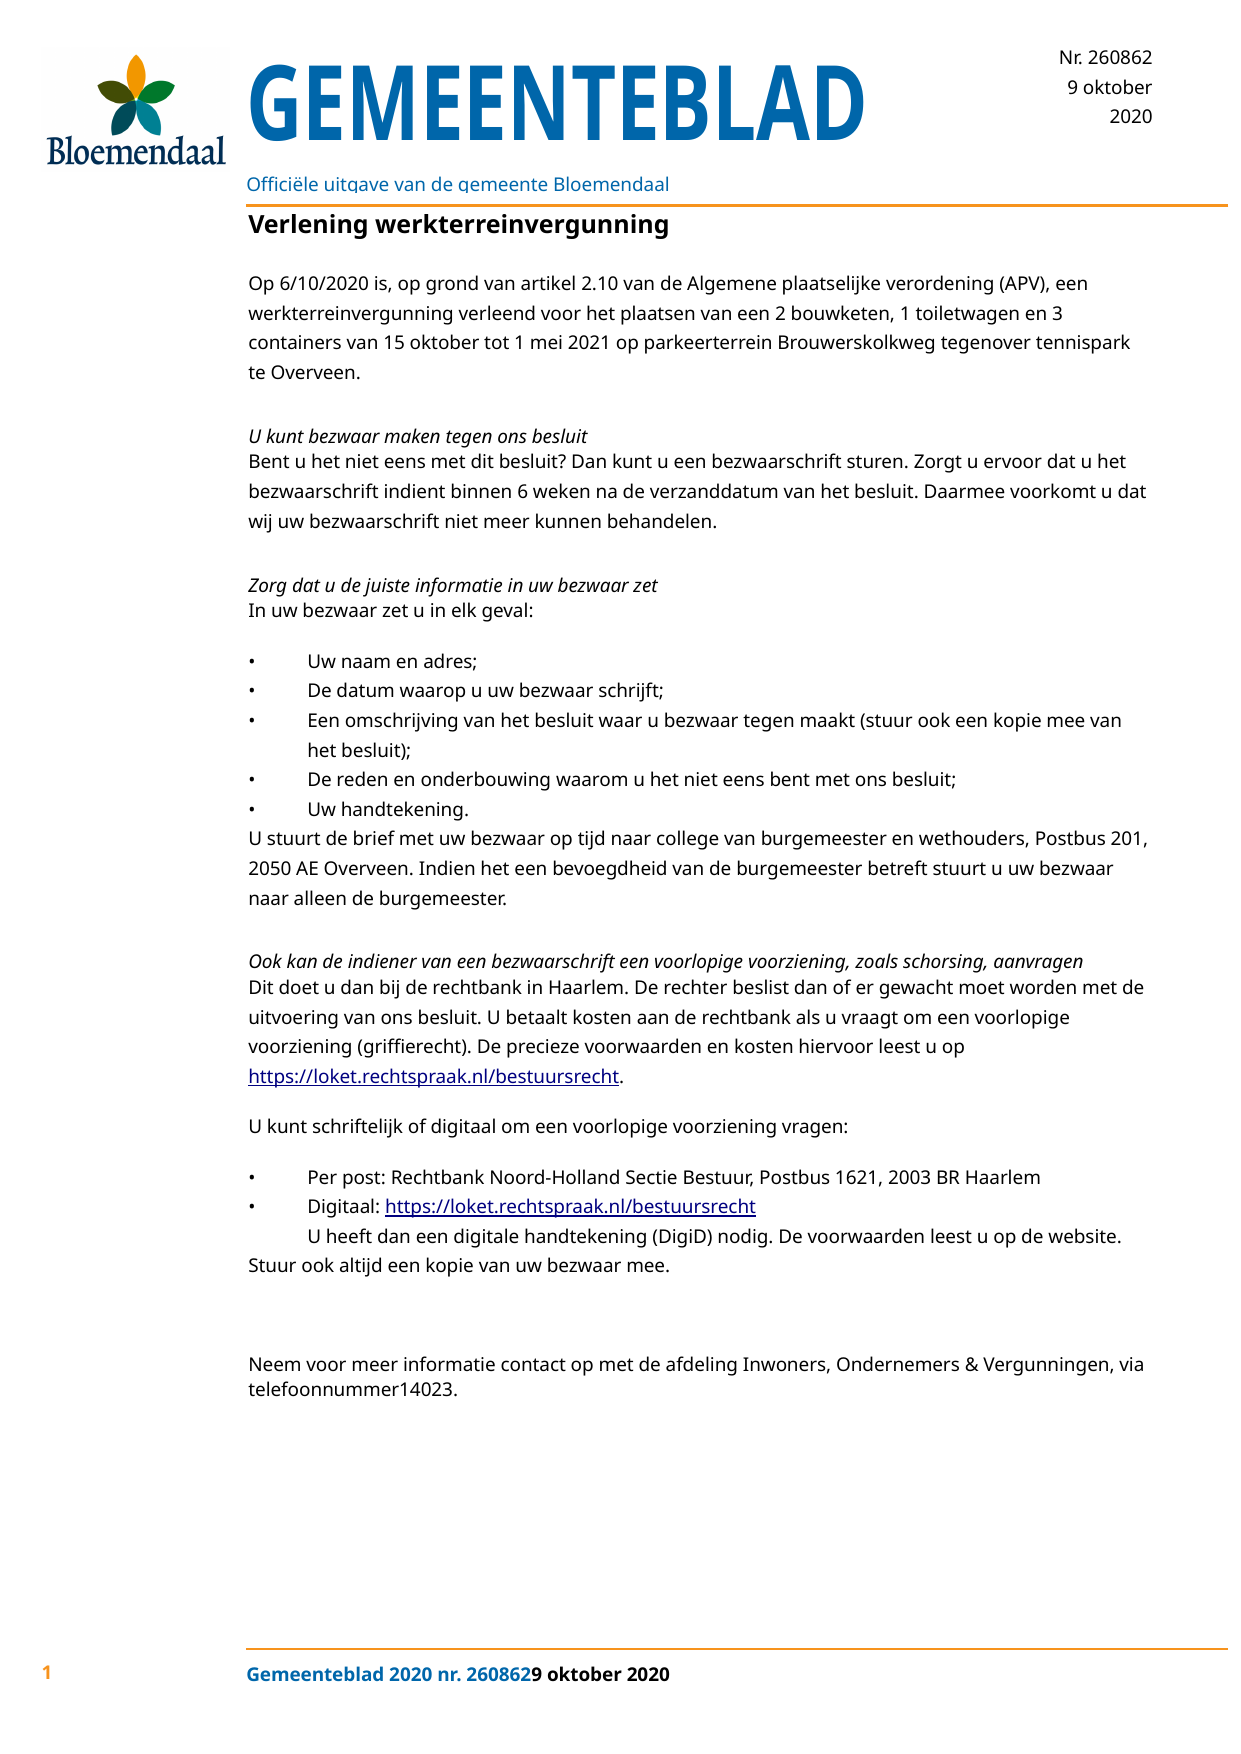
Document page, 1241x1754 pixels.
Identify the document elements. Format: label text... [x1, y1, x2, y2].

list U heeft dan een digitale handtekening (DigiD) nodig. De voorwaarden leest u op de website. [248, 1223, 1152, 1249]
list Per post: Rechtbank Noord-Holland Sectie Bestuur, Postbus 1621, 2003 BR Haarlem [248, 1164, 1152, 1190]
text Verlening werkterreinvergunning [248, 207, 1152, 241]
list De datum waarop u uw bezwaar schrijft; [248, 678, 1152, 703]
text In uw bezwaar zet u in elk geval: [248, 598, 1152, 623]
text U kunt bezwaar maken tegen ons besluit [248, 423, 1152, 449]
text Bent u het niet eens met dit besluit? Dan kunt u een bezwaarschrift sturen. Zorgt u ervoor dat u het bezwaarschrift indient binnen 6 weken na de verzanddatum van het besluit. Daarmee voorkomt u dat wij uw bezwaarschrift niet meer kunnen behandelen. [248, 449, 1152, 534]
picture [41, 47, 231, 172]
text U stuurt de brief met uw bezwaar op tijd naar college van burgemeester en wethouders, Postbus 201, 2050 AE Overveen. Indien het een bevoegdheid van de burgemeester betreft stuurt u uw bezwaar naar alleen de burgemeester. [248, 826, 1152, 910]
text Op 6/10/2020 is, op grond van artikel 2.10 van de Algemene plaatselijke verordening (APV), een werkterreinvergunning verleend voor het plaatsen van een 2 bouwketen, 1 toiletwagen en 3 containers van 15 oktober tot 1 mei 2021 op parkeerterrein Brouwerskolkweg tegenover tennispark te Overveen. [248, 270, 1152, 385]
text Dit doet u dan bij de rechtbank in Haarlem. De rechter beslist dan of er gewacht moet worden met de uitvoering van ons besluit. U betaalt kosten aan de rechtbank als u vraagt om een voorlopige voorziening (griffierecht). De precieze voorwaarden en kosten hiervoor leest u op https://loket.rechtspraak.nl/bestuursrecht. [248, 974, 1152, 1089]
list Een omschrijving van het besluit waar u bezwaar tegen maakt (stuur ook een kopie mee van het besluit); [248, 707, 1152, 762]
list Uw handtekening. [248, 796, 1152, 822]
text Stuur ook altijd een kopie van uw bezwaar mee. [248, 1253, 1152, 1278]
list Uw naam en adres; [248, 648, 1152, 674]
text U kunt schriftelijk of digitaal om een voorlopige voorziening vragen: [248, 1113, 1152, 1139]
text Zorg dat u de juiste informatie in uw bezwaar zet [248, 572, 1152, 598]
list De reden en onderbouwing waarom u het niet eens bent met ons besluit; [248, 766, 1152, 792]
text Ook kan de indiener van een bezwaarschrift een voorlopige voorziening, zoals schorsing, aanvragen [248, 949, 1152, 974]
list Digitaal: https://loket.rechtspraak.nl/bestuursrecht [248, 1193, 1152, 1219]
text Neem voor meer informatie contact op met de afdeling Inwoners, Ondernemers & Vergunningen, via telefoonnummer14023. [248, 1351, 1152, 1402]
